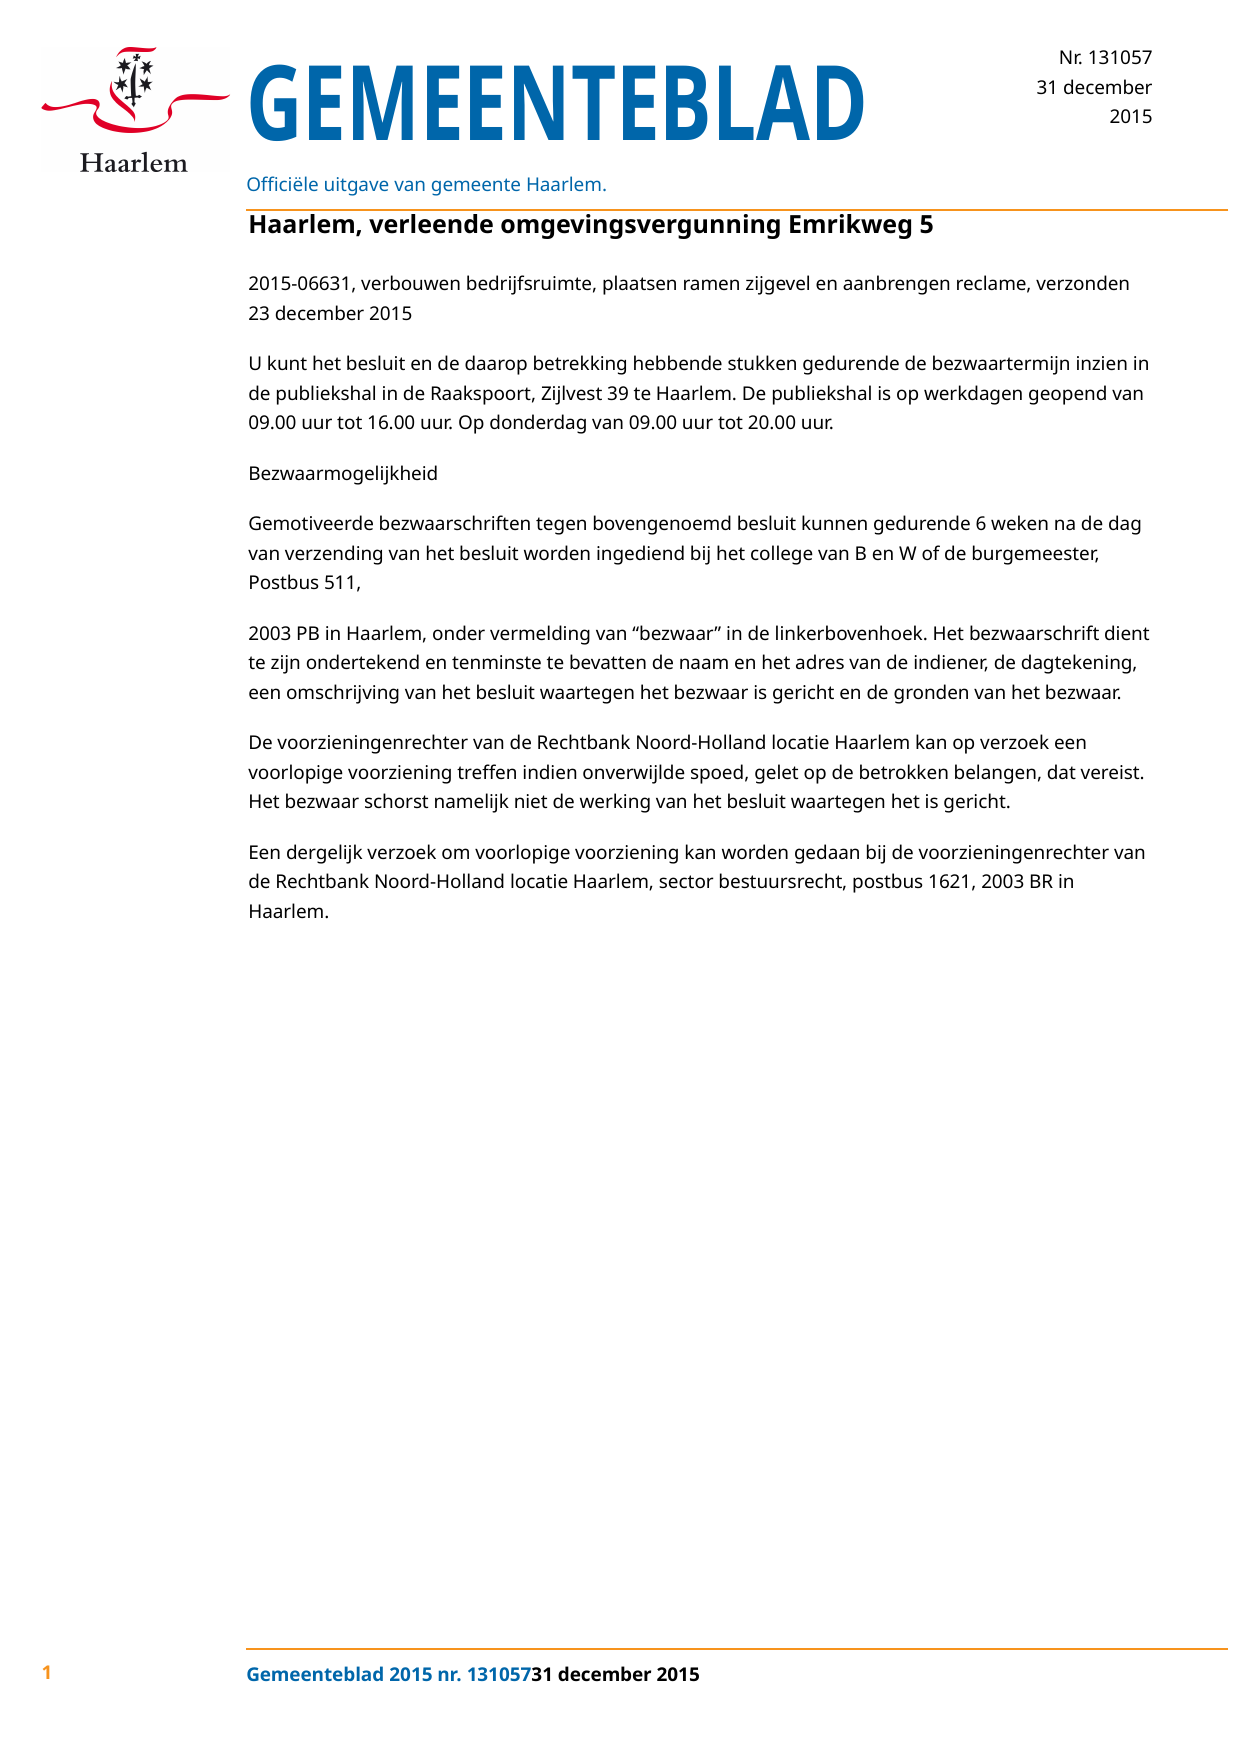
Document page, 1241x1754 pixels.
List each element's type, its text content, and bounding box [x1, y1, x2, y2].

text Haarlem, verleende omgevingsvergunning Emrikweg 5 [248, 211, 1152, 241]
text Gemotiveerde bezwaarschriften tegen bovengenoemd besluit kunnen gedurende 6 weken na de dag van verzending van het besluit worden ingediend bij het college van B en W of de burgemeester, Postbus 511, [248, 510, 1152, 595]
picture [41, 47, 231, 172]
text 2003 PB in Haarlem, onder vermelding van “bezwaar” in de linkerbovenhoek. Het bezwaarschrift dient te zijn ondertekend en tenminste te bevatten de naam en het adres van de indiener, de dagtekening, een omschrijving van het besluit waartegen het bezwaar is gericht en de gronden van het bezwaar. [248, 620, 1152, 705]
text De voorzieningenrechter van de Rechtbank Noord-Holland locatie Haarlem kan op verzoek een voorlopige voorziening treffen indien onverwijlde spoed, gelet op de betrokken belangen, dat vereist. Het bezwaar schorst namelijk niet de werking van het besluit waartegen het is gericht. [248, 729, 1152, 814]
text Een dergelijk verzoek om voorlopige voorziening kan worden gedaan bij de voorzieningenrechter van de Rechtbank Noord-Holland locatie Haarlem, sector bestuursrecht, postbus 1621, 2003 BR in Haarlem. [248, 839, 1152, 924]
text U kunt het besluit en de daarop betrekking hebbende stukken gedurende de bezwaartermijn inzien in de publiekshal in de Raakspoort, Zijlvest 39 te Haarlem. De publiekshal is op werkdagen geopend van 09.00 uur tot 16.00 uur. Op donderdag van 09.00 uur tot 20.00 uur. [248, 350, 1152, 435]
text Bezwaarmogelijkheid [248, 460, 1152, 486]
text 2015-06631, verbouwen bedrijfsruimte, plaatsen ramen zijgevel en aanbrengen reclame, verzonden 23 december 2015 [248, 270, 1152, 326]
